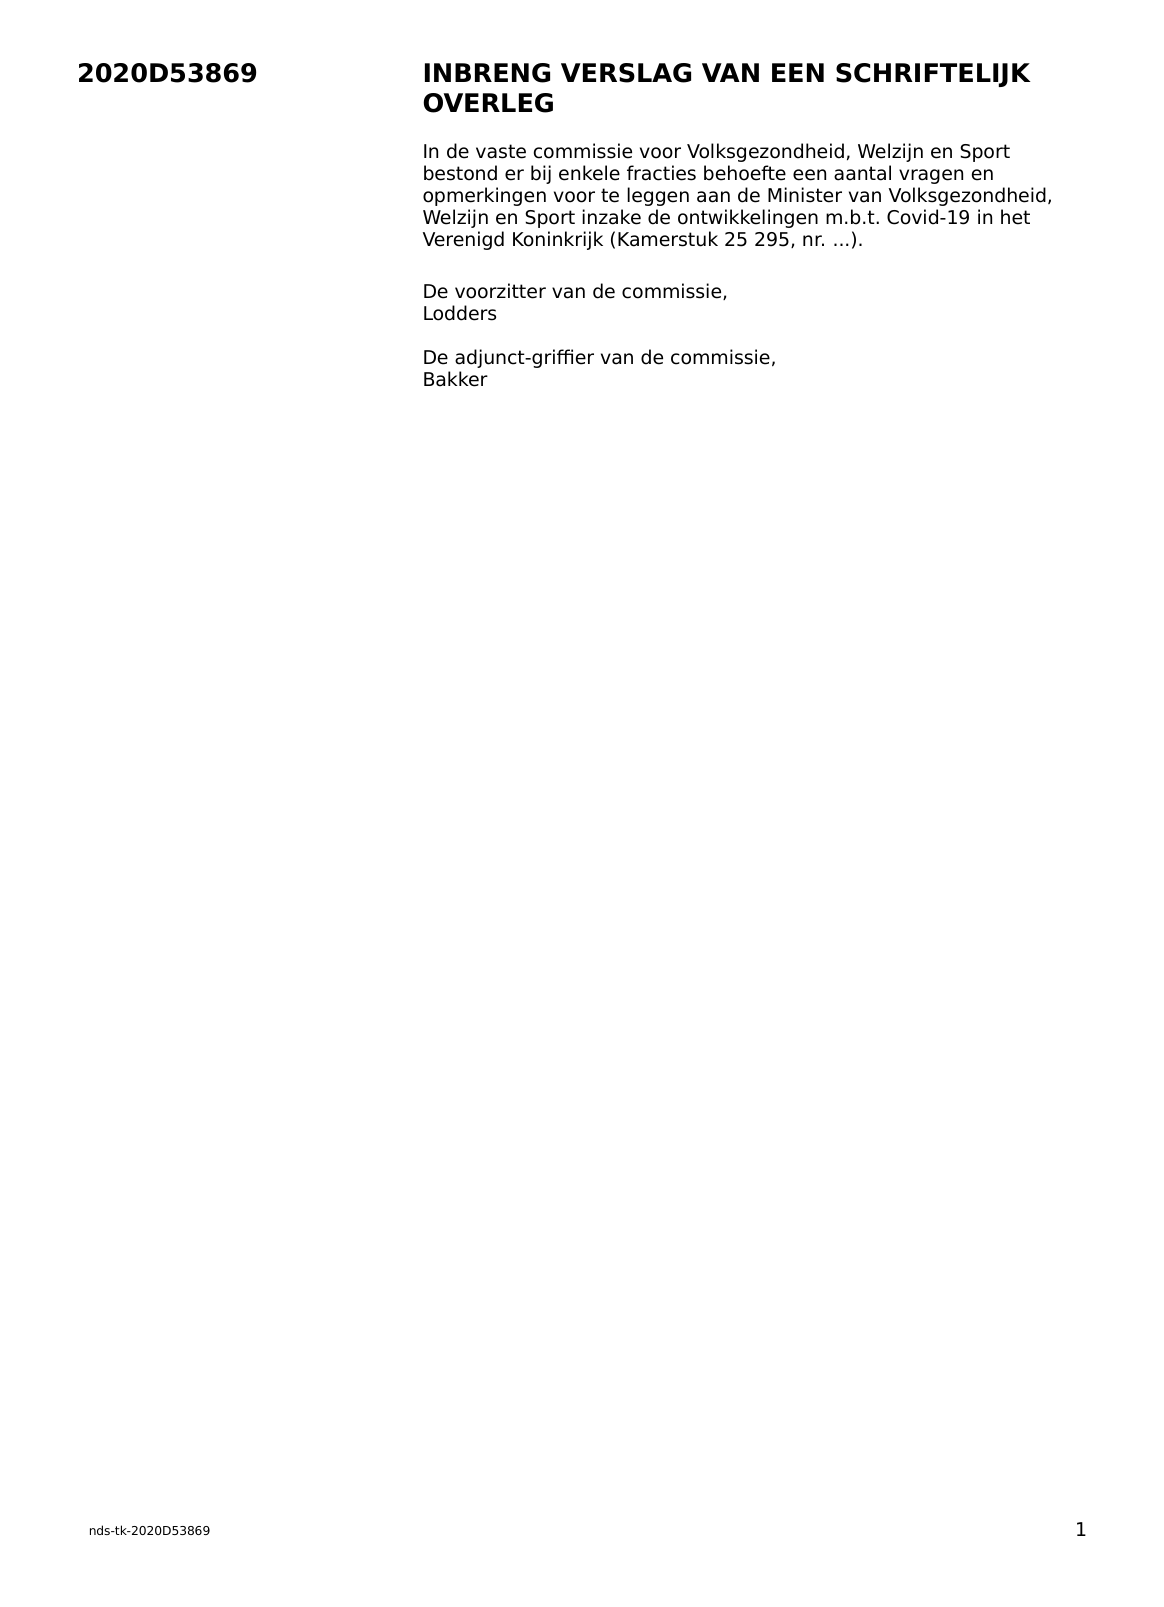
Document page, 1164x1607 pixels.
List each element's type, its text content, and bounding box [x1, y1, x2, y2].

text De adjunct-griffier van de commissie, Bakker [422, 347, 1087, 391]
text nds-tk-2020D53869 [88, 1524, 323, 1538]
text In de vaste commissie voor Volksgezondheid, Welzijn en Sport bestond er bij enkele fracties behoefte een aantal vragen en opmerkingen voor te leggen aan de Minister van Volksgezondheid, Welzijn en Sport inzake de ontwikkelingen m.b.t. Covid-19 in het Verenigd Koninkrijk (Kamerstuk 25 295, nr. ...). [422, 141, 1087, 251]
text 2020D53869 INBRENG VERSLAG VAN EEN SCHRIFTELIJK OVERLEG [77, 59, 1087, 118]
text De voorzitter van de commissie, Lodders [422, 281, 1087, 324]
